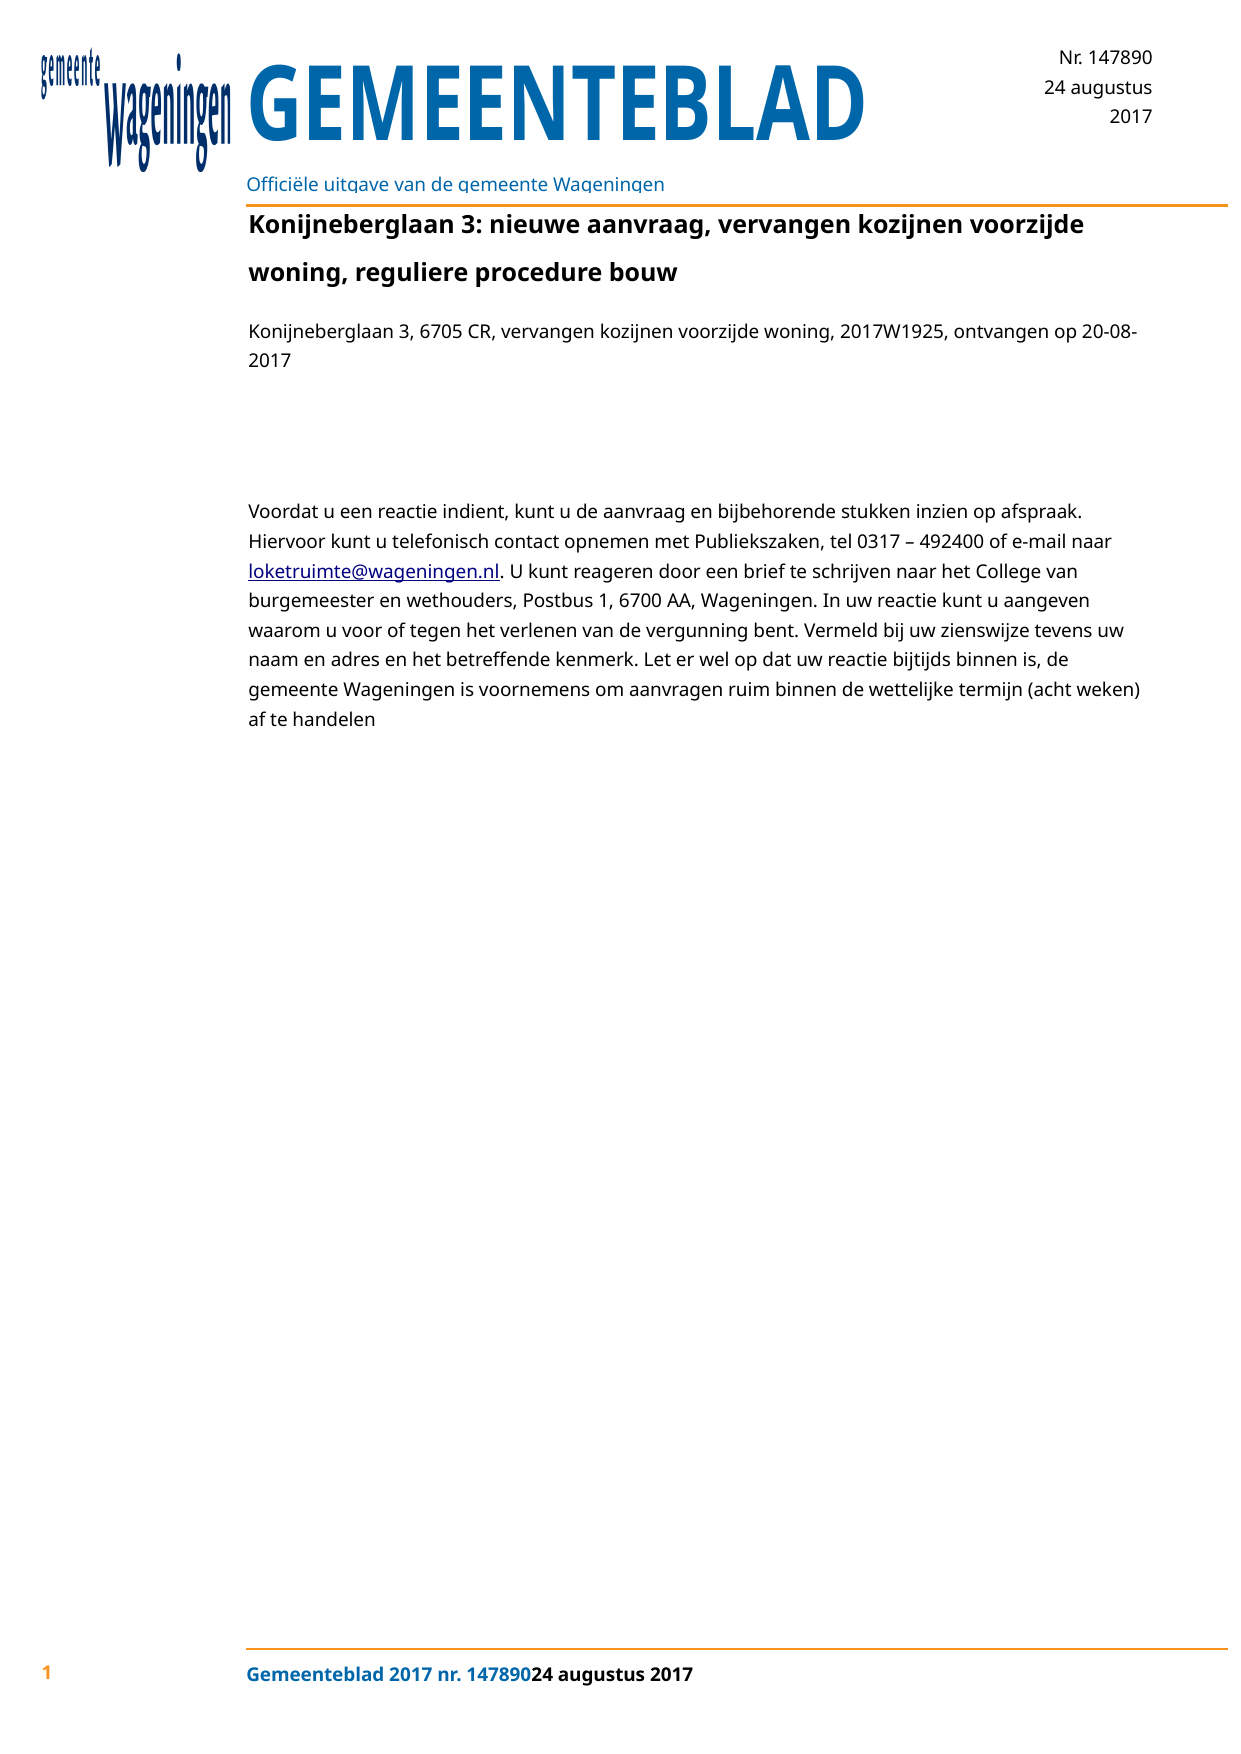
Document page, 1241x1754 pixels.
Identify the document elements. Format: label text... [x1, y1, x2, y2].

text Konijneberglaan 3: nieuwe aanvraag, vervangen kozijnen voorzijde woning, reguliere procedure bouw [248, 207, 1152, 288]
text Voordat u een reactie indient, kunt u de aanvraag en bijbehorende stukken inzien op afspraak. Hiervoor kunt u telefonisch contact opnemen met Publiekszaken, tel 0317 – 492400 of e-mail naar loketruimte@wageningen.nl. U kunt reageren door een brief te schrijven naar het College van burgemeester en wethouders, Postbus 1, 6700 AA, Wageningen. In uw reactie kunt u aangeven waarom u voor of tegen het verlenen van de vergunning bent. Vermeld bij uw zienswijze tevens uw naam en adres en het betreffende kenmerk. Let er wel op dat uw reactie bijtijds binnen is, de gemeente Wageningen is voornemens om aanvragen ruim binnen de wettelijke termijn (acht weken) af te handelen [248, 499, 1152, 732]
picture [41, 47, 231, 172]
text Konijneberglaan 3, 6705 CR, vervangen kozijnen voorzijde woning, 2017W1925, ontvangen op 20-08-2017 [248, 318, 1152, 373]
